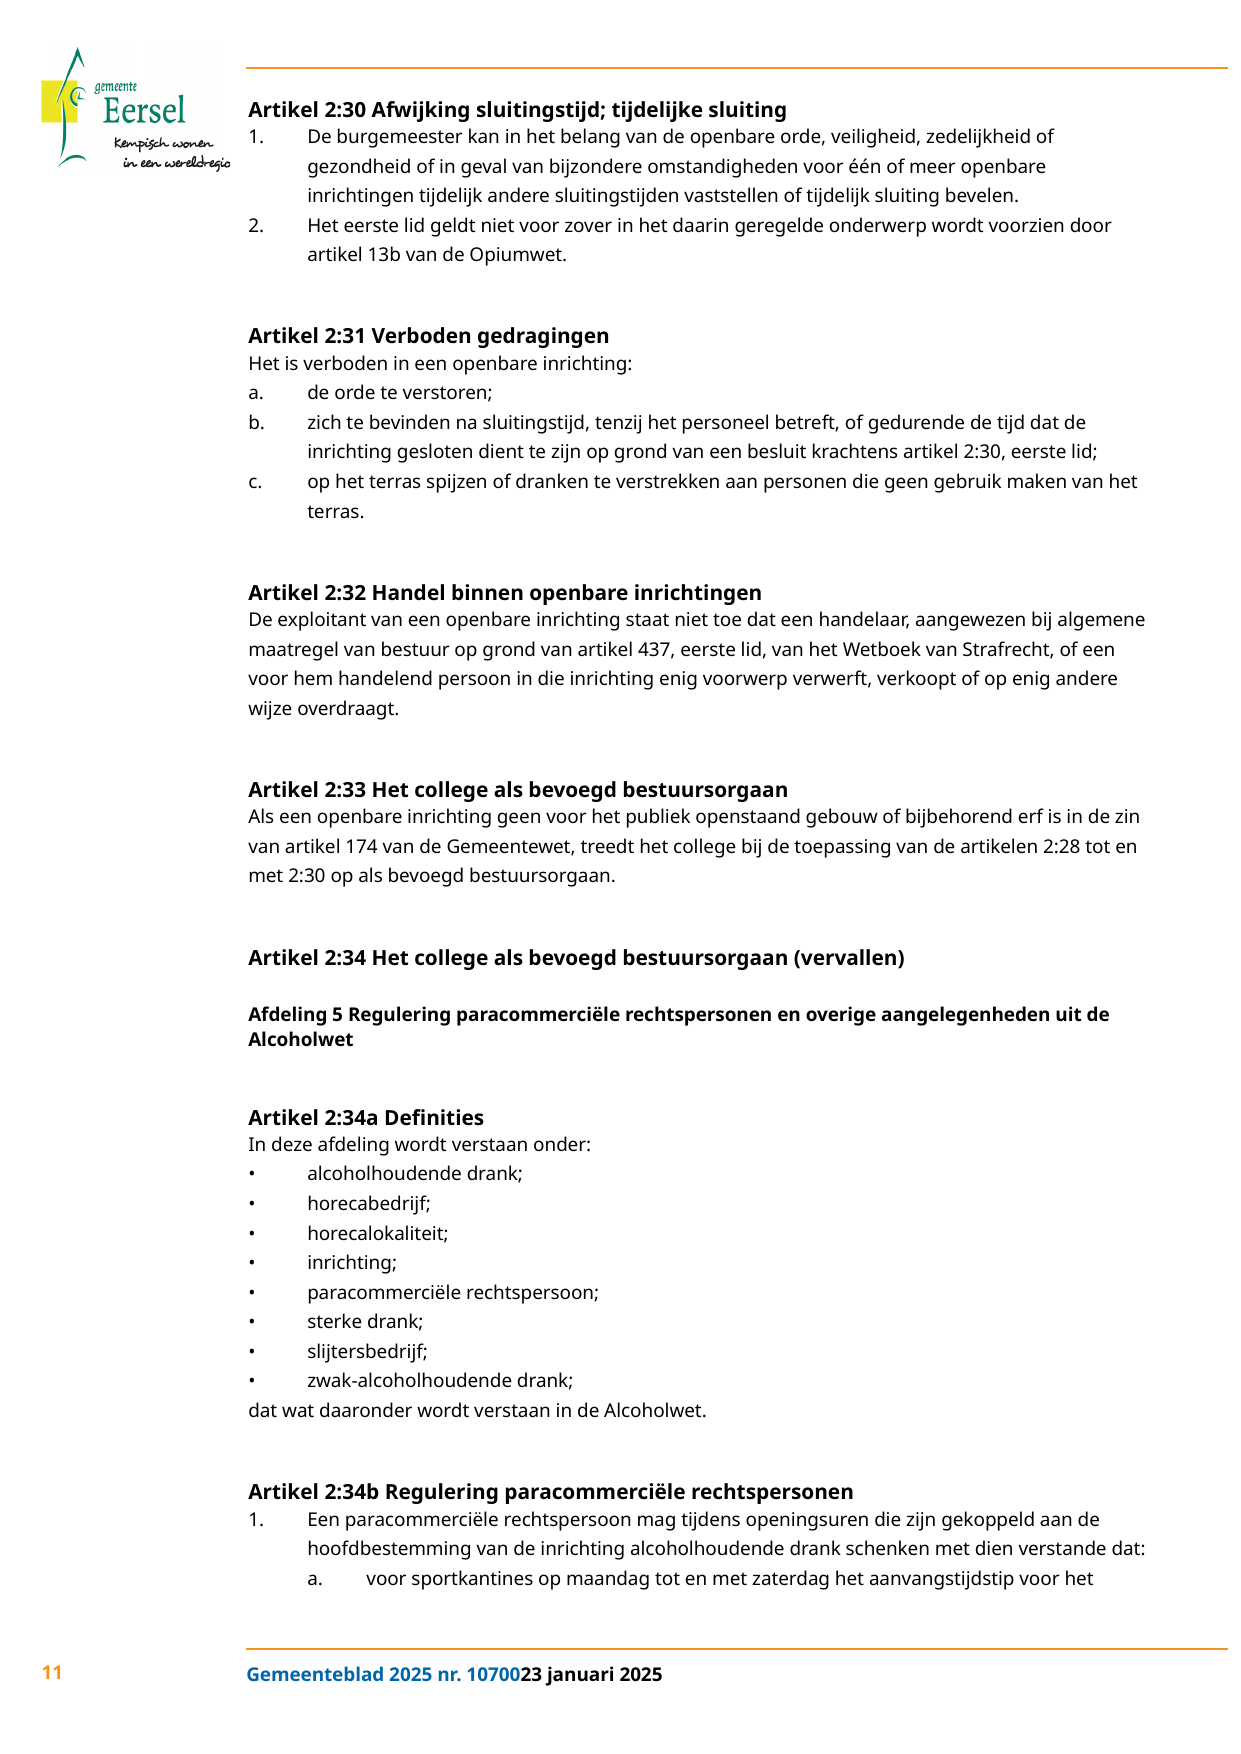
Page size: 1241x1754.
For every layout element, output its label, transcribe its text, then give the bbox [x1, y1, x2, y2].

text In deze afdeling wordt verstaan onder: [248, 1131, 1152, 1157]
list Een paracommerciële rechtspersoon mag tijdens openingsuren die zijn gekoppeld aan de hoofdbestemming van de inrichting alcoholhoudende drank schenken met dien verstande dat: [248, 1506, 1152, 1561]
text Artikel 2:34 Het college als bevoegd bestuursorgaan (vervallen) [248, 943, 1152, 971]
list De burgemeester kan in het belang van de openbare orde, veiligheid, zedelijkheid of gezondheid of in geval van bijzondere omstandigheden voor één of meer openbare inrichtingen tijdelijk andere sluitingstijden vaststellen of tijdelijk sluiting bevelen. [248, 123, 1152, 208]
text Artikel 2:33 Het college als bevoegd bestuursorgaan [248, 775, 1152, 803]
text Artikel 2:30 Afwijking sluitingstijd; tijdelijke sluiting [248, 95, 1152, 123]
text Artikel 2:34a Definities [248, 1103, 1152, 1131]
text Afdeling 5 Regulering paracommerciële rechtspersonen en overige aangelegenheden uit de Alcoholwet [248, 1001, 1152, 1052]
text Artikel 2:31 Verboden gedragingen [248, 322, 1152, 350]
list inrichting; [248, 1249, 1152, 1275]
list slijtersbedrijf; [248, 1338, 1152, 1364]
list paracommerciële rechtspersoon; [248, 1279, 1152, 1305]
text Als een openbare inrichting geen voor het publiek openstaand gebouw of bijbehorend erf is in de zin van artikel 174 van de Gemeentewet, treedt het college bij de toepassing van de artikelen 2:28 tot en met 2:30 op als bevoegd bestuursorgaan. [248, 803, 1152, 888]
list op het terras spijzen of dranken te verstrekken aan personen die geen gebruik maken van het terras. [248, 468, 1152, 524]
text De exploitant van een openbare inrichting staat niet toe dat een handelaar, aangewezen bij algemene maatregel van bestuur op grond van artikel 437, eerste lid, van het Wetboek van Strafrecht, of een voor hem handelend persoon in die inrichting enig voorwerp verwerft, verkoopt of op enig andere wijze overdraagt. [248, 606, 1152, 721]
list sterke drank; [248, 1308, 1152, 1334]
text Artikel 2:34b Regulering paracommerciële rechtspersonen [248, 1477, 1152, 1506]
text dat wat daaronder wordt verstaan in de Alcoholwet. [248, 1397, 1152, 1423]
list zwak-alcoholhoudende drank; [248, 1368, 1152, 1393]
text Artikel 2:32 Handel binnen openbare inrichtingen [248, 578, 1152, 606]
list alcoholhoudende drank; [248, 1161, 1152, 1186]
list horecabedrijf; [248, 1190, 1152, 1216]
list Het eerste lid geldt niet voor zover in het daarin geregelde onderwerp wordt voorzien door artikel 13b van de Opiumwet. [248, 212, 1152, 267]
list horecalokaliteit; [248, 1220, 1152, 1246]
list voor sportkantines op maandag tot en met zaterdag het aanvangstijdstip voor het [307, 1565, 1152, 1591]
picture [41, 47, 231, 172]
text Het is verboden in een openbare inrichting: [248, 350, 1152, 376]
list zich te bevinden na sluitingstijd, tenzij het personeel betreft, of gedurende de tijd dat de inrichting gesloten dient te zijn op grond van een besluit krachtens artikel 2:30, eerste lid; [248, 409, 1152, 464]
list de orde te verstoren; [248, 379, 1152, 405]
